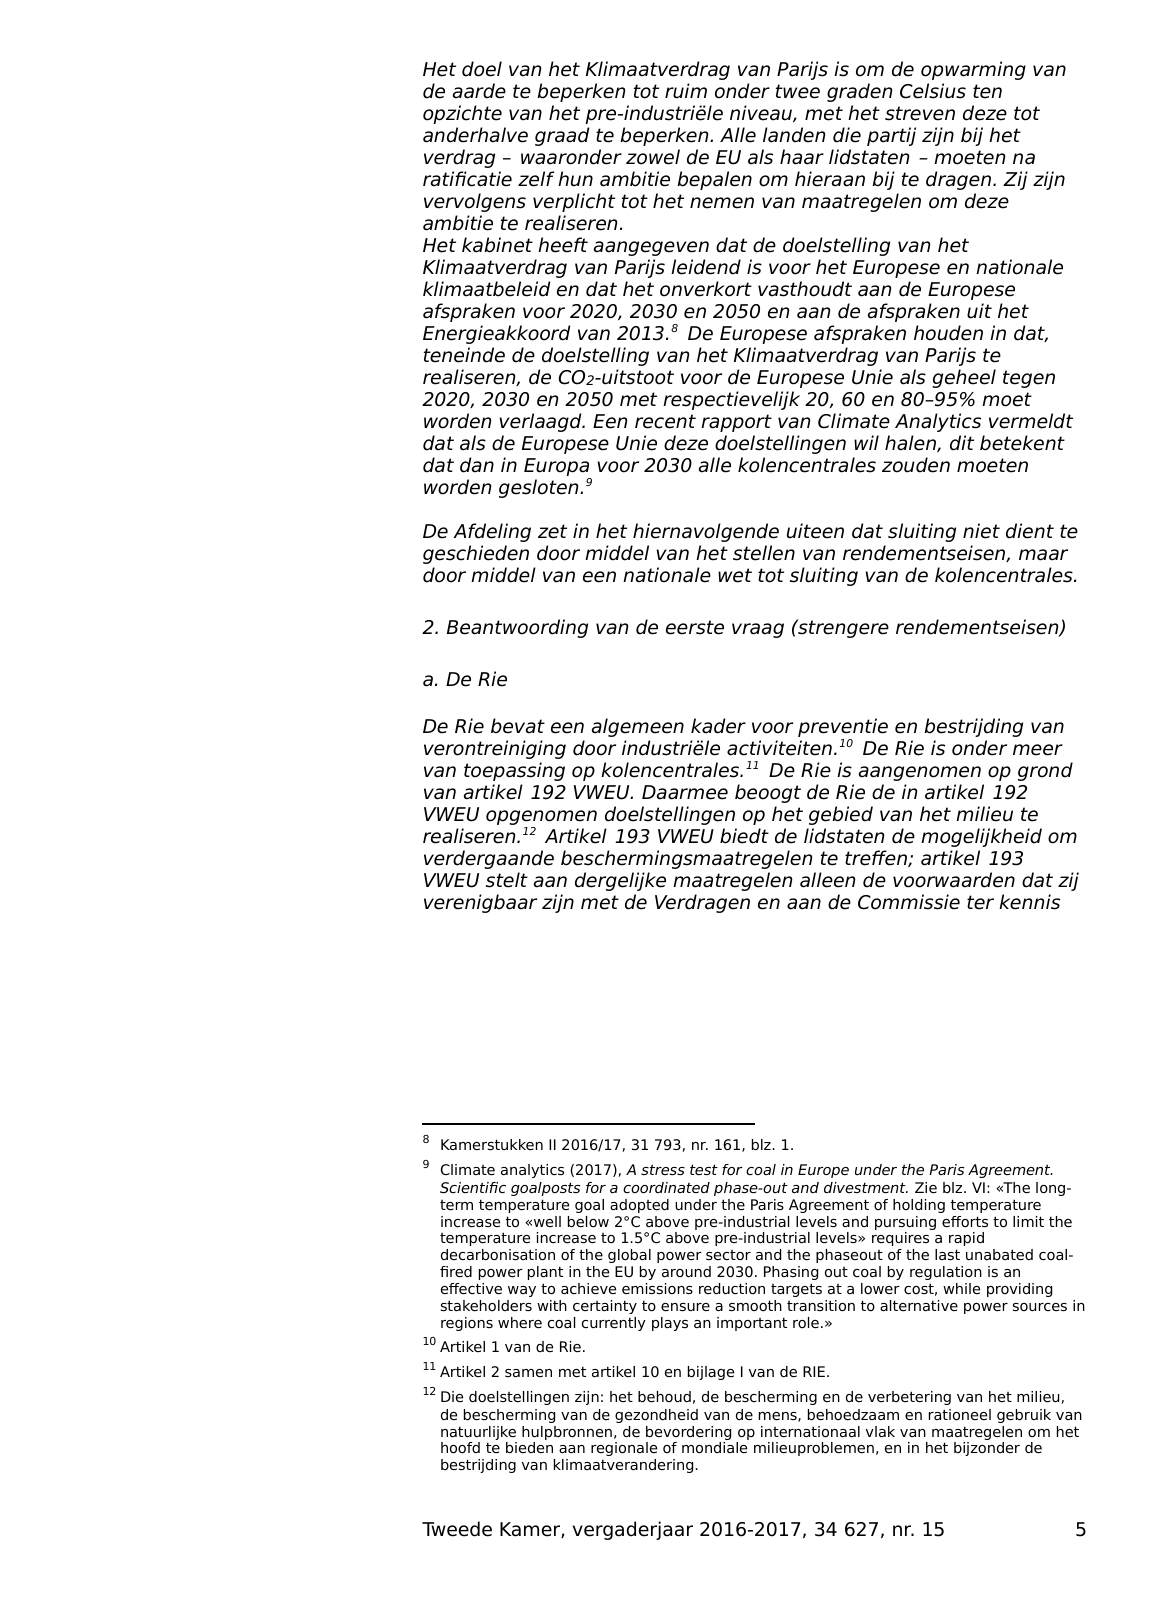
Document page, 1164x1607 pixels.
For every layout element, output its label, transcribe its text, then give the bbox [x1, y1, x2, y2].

text Die doelstellingen zijn: het behoud, de bescherming en de verbetering van het milieu, de bescherming van de gezondheid van de mens, behoedzaam en rationeel gebruik van natuurlijke hulpbronnen, de bevordering op internationaal vlak van maatregelen om het hoofd te bieden aan regionale of mondiale milieuproblemen, en in het bijzonder de bestrijding van klimaatverandering. [422, 1385, 1087, 1474]
text Kamerstukken II 2016/17, 31 793, nr. 161, blz. 1. [422, 1133, 1087, 1155]
text Het kabinet heeft aangegeven dat de doelstelling van het Klimaatverdrag van Parijs leidend is voor het Europese en nationale klimaatbeleid en dat het onverkort vasthoudt aan de Europese afspraken voor 2020, 2030 en 2050 en aan de afspraken uit het Energieakkoord van 2013. De Europese afspraken houden in dat, teneinde de doelstelling van het Klimaatverdrag van Parijs te realiseren, de CO2-uitstoot voor de Europese Unie als geheel tegen 2020, 2030 en 2050 met respectievelijk 20, 60 en 80–95% moet worden verlaagd. Een recent rapport van Climate Analytics vermeldt dat als de Europese Unie deze doelstellingen wil halen, dit betekent dat dan in Europa voor 2030 alle kolencentrales zouden moeten worden gesloten. [422, 235, 1087, 499]
subtitle 2. Beantwoording van de eerste vraag (strengere rendementseisen) [422, 617, 1087, 639]
text Artikel 2 samen met artikel 10 en bijlage I van de RIE. [422, 1360, 1087, 1382]
text Het doel van het Klimaatverdrag van Parijs is om de opwarming van de aarde te beperken tot ruim onder twee graden Celsius ten opzichte van het pre-industriële niveau, met het streven deze tot anderhalve graad te beperken. Alle landen die partij zijn bij het verdrag – waaronder zowel de EU als haar lidstaten – moeten na ratificatie zelf hun ambitie bepalen om hieraan bij te dragen. Zij zijn vervolgens verplicht tot het nemen van maatregelen om deze ambitie te realiseren. [422, 59, 1087, 235]
text Climate analytics (2017), A stress test for coal in Europe under the Paris Agreement. Scientific goalposts for a coordinated phase-out and divestment. Zie blz. VI: «The long-term temperature goal adopted under the Paris Agreement of holding temperature increase to «well below 2°C above pre-industrial levels and pursuing efforts to limit the temperature increase to 1.5°C above pre-industrial levels» requires a rapid decarbonisation of the global power sector and the phaseout of the last unabated coal-fired power plant in the EU by around 2030. Phasing out coal by regulation is an effective way to achieve emissions reduction targets at a lower cost, while providing stakeholders with certainty to ensure a smooth transition to alternative power sources in regions where coal currently plays an important role.» [422, 1158, 1087, 1332]
text De Rie bevat een algemeen kader voor preventie en bestrijding van verontreiniging door industriële activiteiten. De Rie is onder meer van toepassing op kolencentrales. De Rie is aangenomen op grond van artikel 192 VWEU. Daarmee beoogt de Rie de in artikel 192 VWEU opgenomen doelstellingen op het gebied van het milieu te realiseren. Artikel 193 VWEU biedt de lidstaten de mogelijkheid om verdergaande beschermingsmaatregelen te treffen; artikel 193 VWEU stelt aan dergelijke maatregelen alleen de voorwaarden dat zij verenigbaar zijn met de Verdragen en aan de Commissie ter kennis [422, 716, 1087, 957]
text Artikel 1 van de Rie. [422, 1335, 1087, 1357]
text De Afdeling zet in het hiernavolgende uiteen dat sluiting niet dient te geschieden door middel van het stellen van rendementseisen, maar door middel van een nationale wet tot sluiting van de kolencentrales. [422, 521, 1087, 587]
subtitle a. De Rie [422, 669, 1087, 691]
